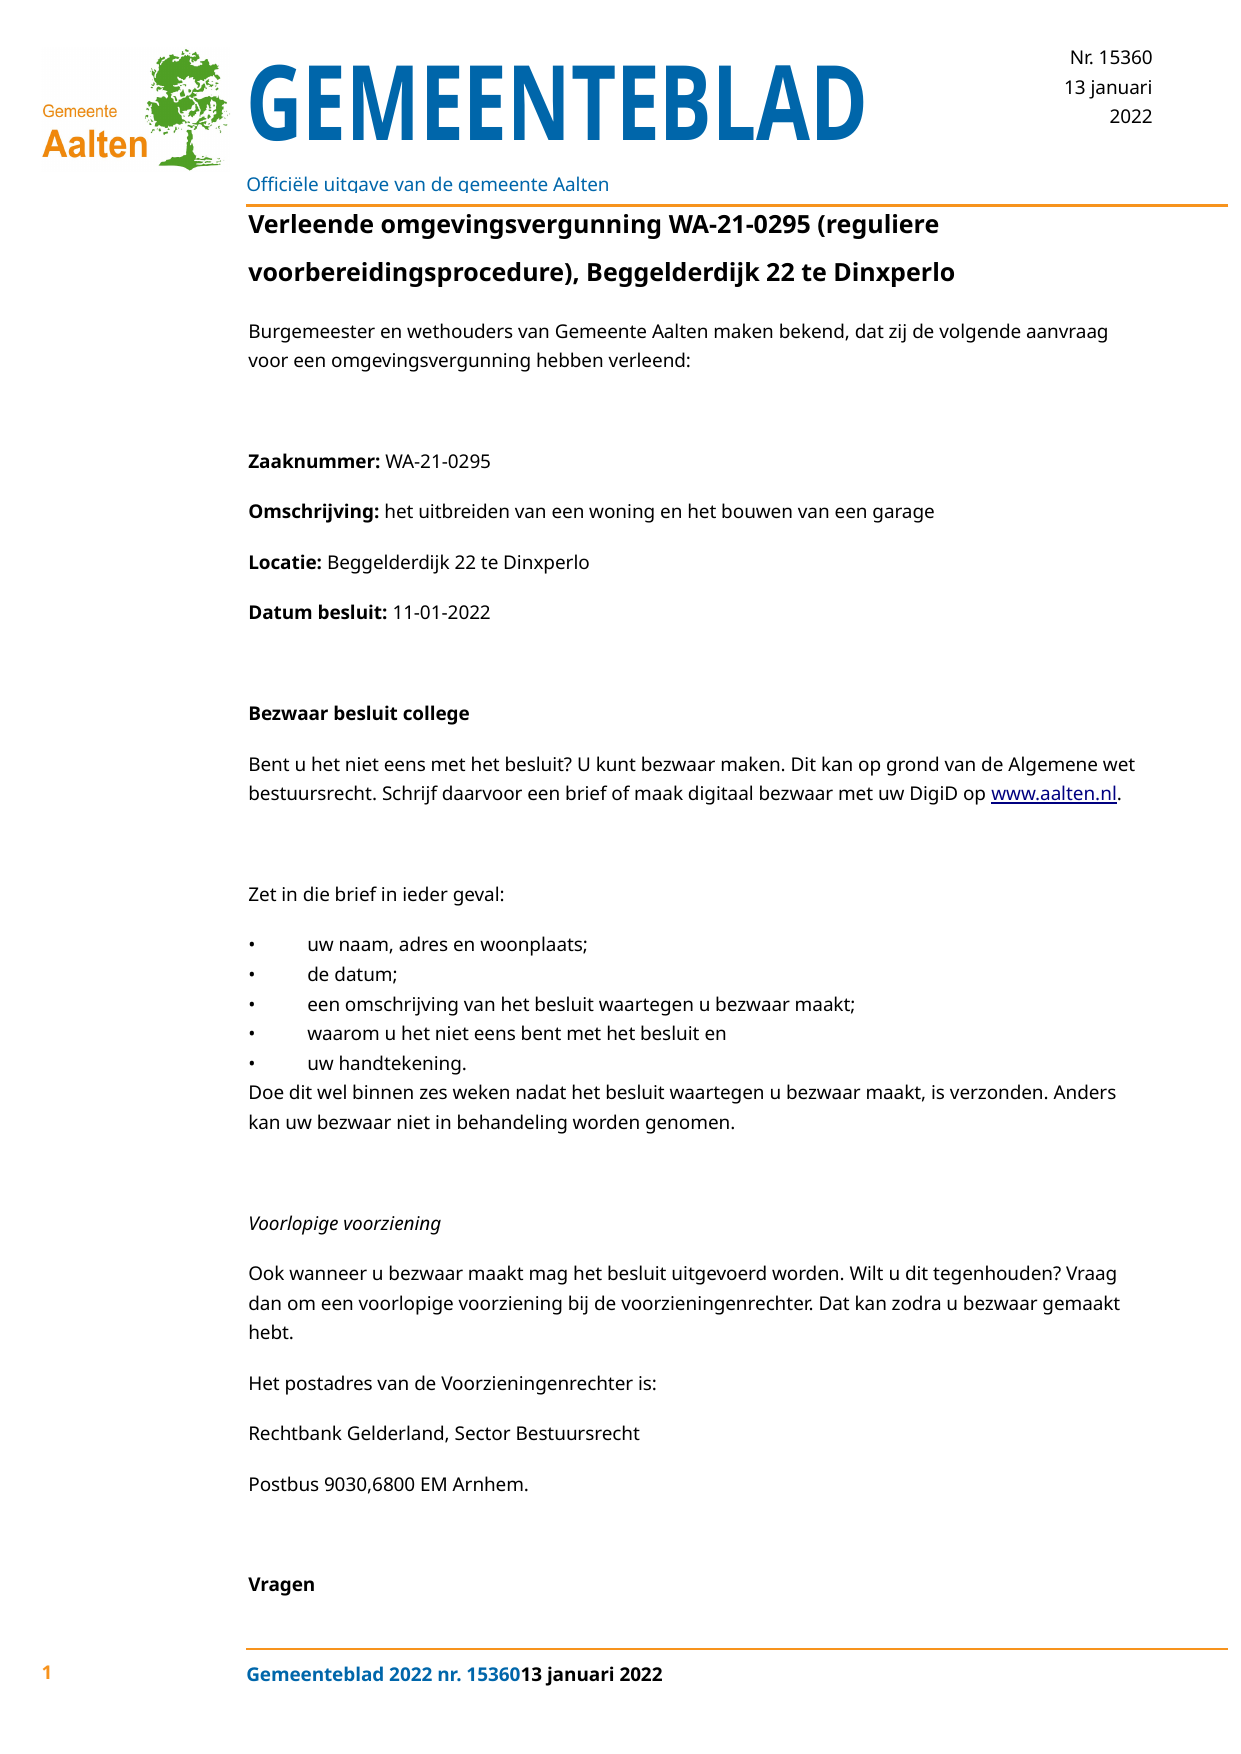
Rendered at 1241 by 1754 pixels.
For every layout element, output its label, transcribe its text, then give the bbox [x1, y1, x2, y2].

text Zet in die brief in ieder geval: [248, 881, 1152, 907]
text Doe dit wel binnen zes weken nadat het besluit waartegen u bezwaar maakt, is verzonden. Anders kan uw bezwaar niet in behandeling worden genomen. [248, 1079, 1152, 1135]
text Burgemeester en wethouders van Gemeente Aalten maken bekend, dat zij de volgende aanvraag voor een omgevingsvergunning hebben verleend: [248, 318, 1152, 373]
text Vragen [248, 1572, 1152, 1597]
list een omschrijving van het besluit waartegen u bezwaar maakt; [248, 991, 1152, 1017]
text Verleende omgevingsvergunning WA-21-0295 (reguliere voorbereidingsprocedure), Beggelderdijk 22 te Dinxperlo [248, 207, 1152, 288]
text Locatie: Beggelderdijk 22 te Dinxperlo [248, 549, 1152, 575]
text Omschrijving: het uitbreiden van een woning en het bouwen van een garage [248, 499, 1152, 524]
text Bent u het niet eens met het besluit? U kunt bezwaar maken. Dit kan op grond van de Algemene wet bestuursrecht. Schrijf daarvoor een brief of maak digitaal bezwaar met uw DigiD op www.aalten.nl. [248, 751, 1152, 806]
text Het postadres van de Voorzieningenrechter is: [248, 1370, 1152, 1396]
text Rechtbank Gelderland, Sector Bestuursrecht [248, 1420, 1152, 1446]
text Ook wanneer u bezwaar maakt mag het besluit uitgevoerd worden. Wilt u dit tegenhouden? Vraag dan om een voorlopige voorziening bij de voorzieningenrechter. Dat kan zodra u bezwaar gemaakt hebt. [248, 1260, 1152, 1345]
text Voorlopige voorziening [248, 1210, 1152, 1236]
text Bezwaar besluit college [248, 700, 1152, 726]
list uw naam, adres en woonplaats; [248, 932, 1152, 957]
list de datum; [248, 961, 1152, 987]
list uw handtekening. [248, 1050, 1152, 1076]
picture [41, 47, 231, 172]
list waarom u het niet eens bent met het besluit en [248, 1020, 1152, 1046]
text Datum besluit: 11-01-2022 [248, 599, 1152, 625]
text Postbus 9030,6800 EM Arnhem. [248, 1471, 1152, 1497]
text Zaaknummer: WA-21-0295 [248, 448, 1152, 474]
